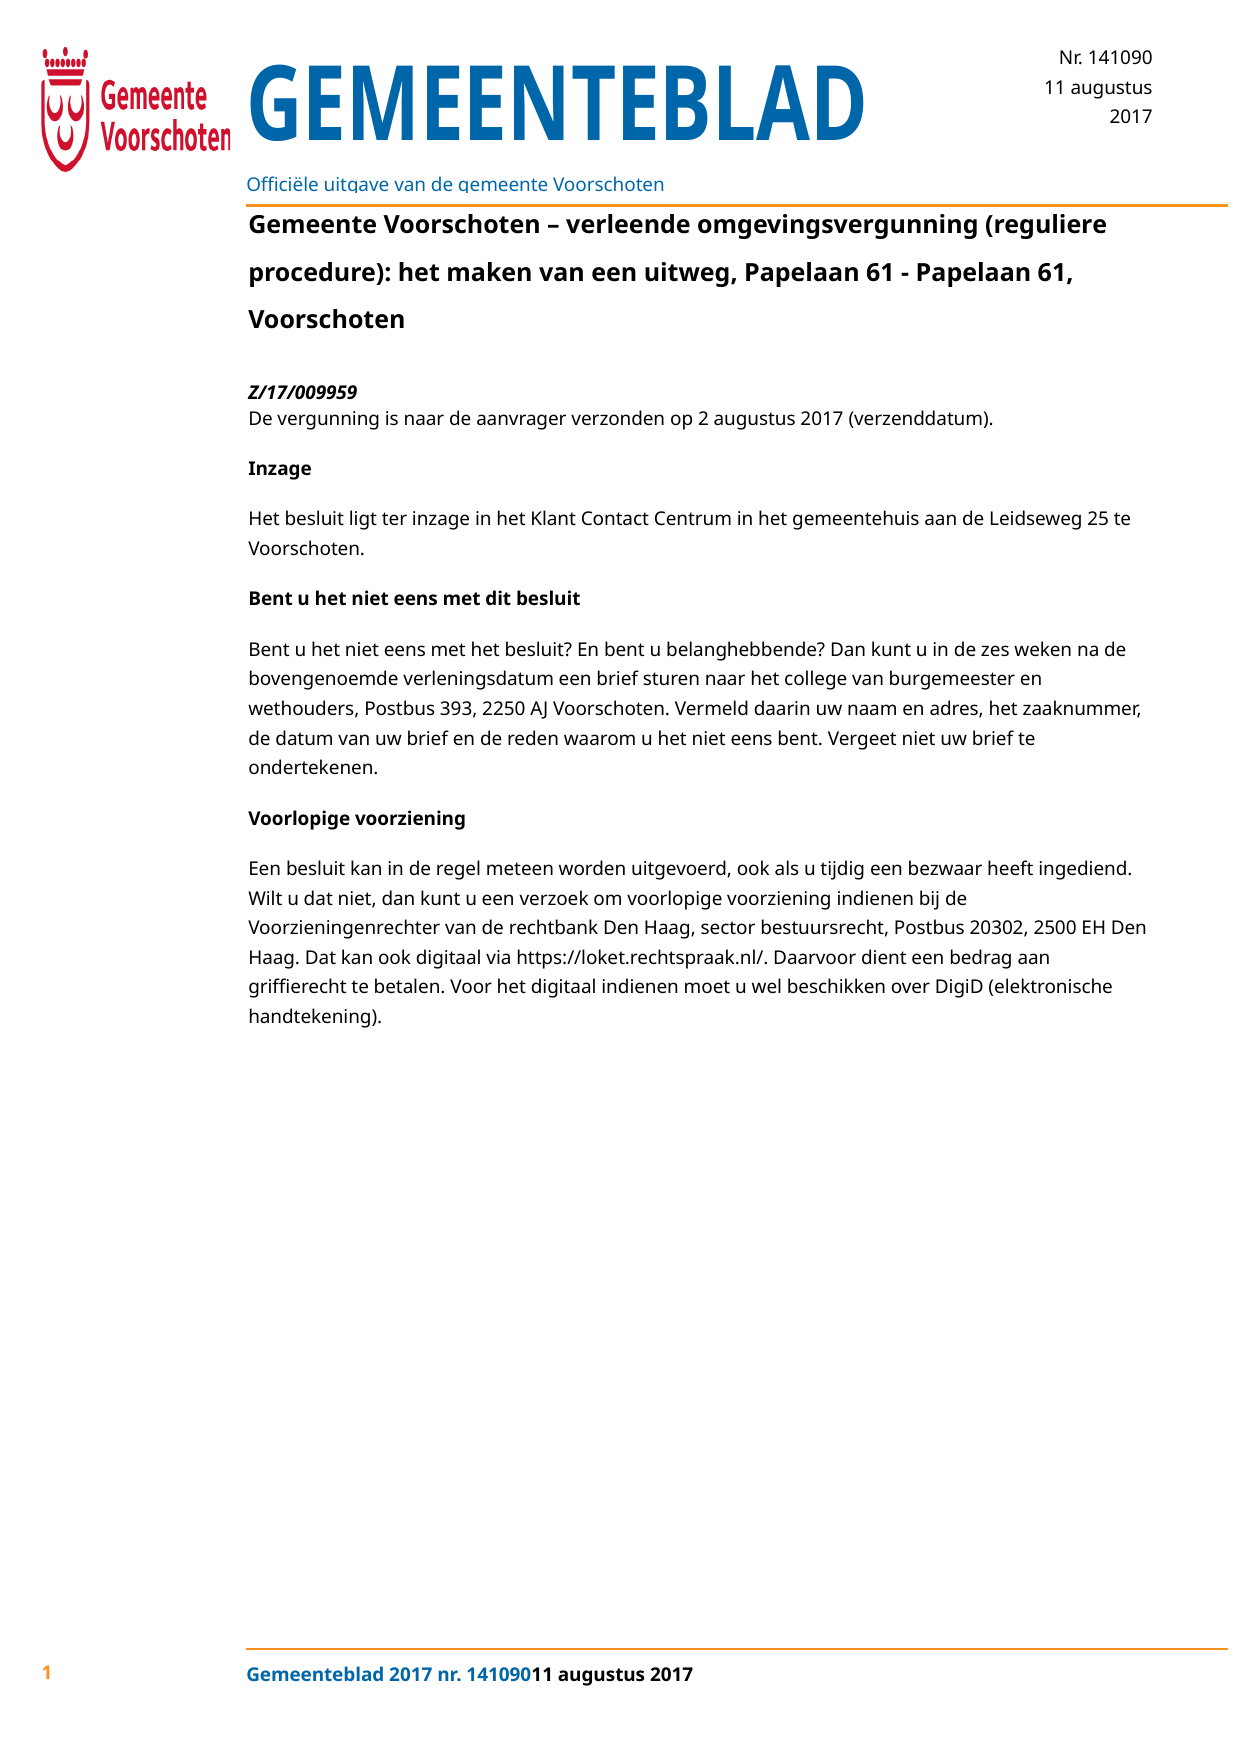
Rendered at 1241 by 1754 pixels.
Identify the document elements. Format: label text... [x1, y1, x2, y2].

text Bent u het niet eens met het besluit? En bent u belanghebbende? Dan kunt u in de zes weken na de bovengenoemde verleningsdatum een brief sturen naar het college van burgemeester en wethouders, Postbus 393, 2250 AJ Voorschoten. Vermeld daarin uw naam en adres, het zaaknummer, de datum van uw brief en de reden waarom u het niet eens bent. Vergeet niet uw brief te ondertekenen. [248, 636, 1152, 780]
picture [41, 47, 231, 172]
text Voorlopige voorziening [248, 805, 1152, 831]
text Een besluit kan in de regel meteen worden uitgevoerd, ook als u tijdig een bezwaar heeft ingediend. Wilt u dat niet, dan kunt u een verzoek om voorlopige voorziening indienen bij de Voorzieningenrechter van de rechtbank Den Haag, sector bestuursrecht, Postbus 20302, 2500 EH Den Haag. Dat kan ook digitaal via https://loket.rechtspraak.nl/. Daarvoor dient een bedrag aan griffierecht te betalen. Voor het digitaal indienen moet u wel beschikken over DigiD (elektronische handtekening). [248, 855, 1152, 1029]
text De vergunning is naar de aanvrager verzonden op 2 augustus 2017 (verzenddatum). [248, 405, 1152, 431]
text Het besluit ligt ter inzage in het Klant Contact Centrum in het gemeentehuis aan de Leidseweg 25 te Voorschoten. [248, 506, 1152, 561]
text Inzage [248, 455, 1152, 481]
text Bent u het niet eens met dit besluit [248, 586, 1152, 611]
text Z/17/009959 [248, 379, 1152, 405]
text Gemeente Voorschoten – verleende omgevingsvergunning (reguliere procedure): het maken van een uitweg, Papelaan 61 - Papelaan 61, Voorschoten [248, 207, 1152, 336]
